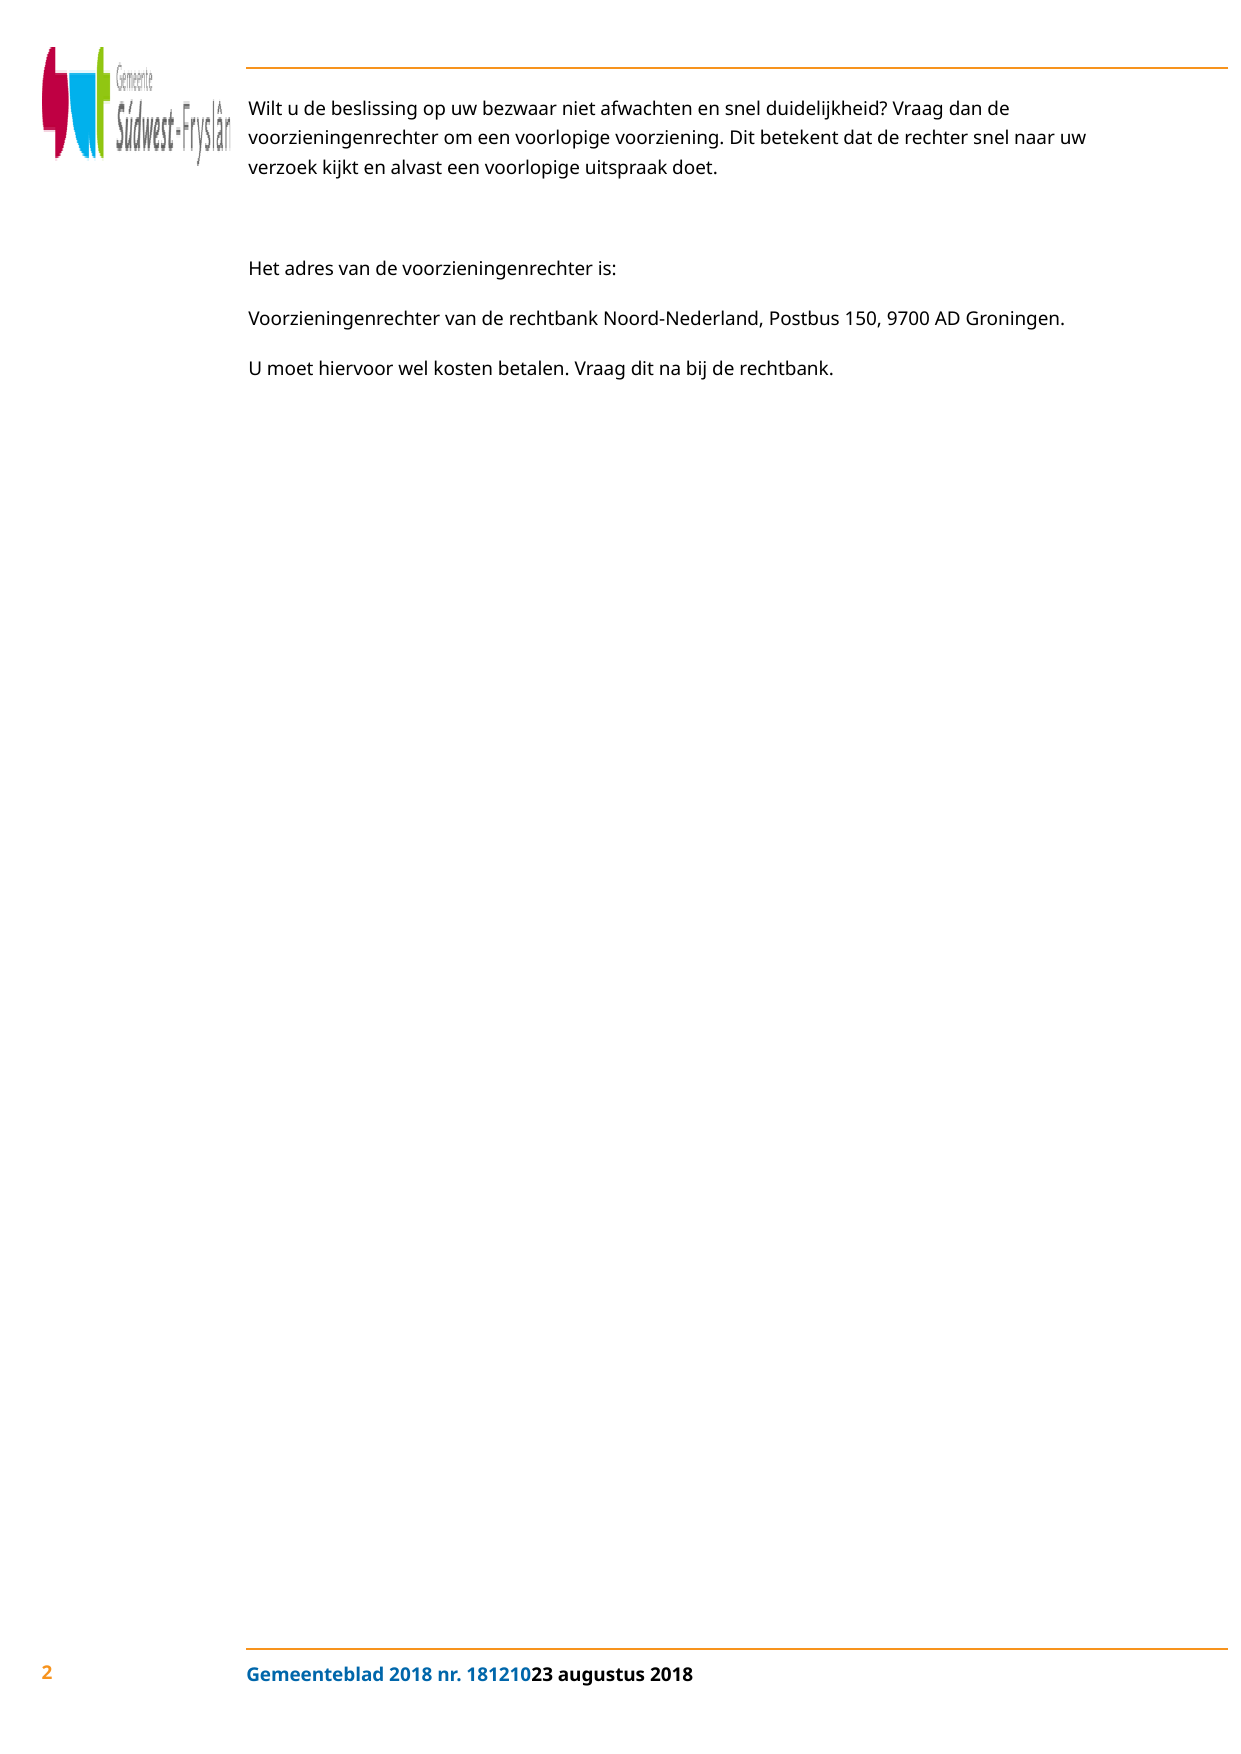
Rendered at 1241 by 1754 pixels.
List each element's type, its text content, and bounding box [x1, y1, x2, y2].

picture [41, 47, 231, 172]
text Voorzieningenrechter van de rechtbank Noord-Nederland, Postbus 150, 9700 AD Groningen. [248, 305, 1152, 331]
text Wilt u de beslissing op uw bezwaar niet afwachten en snel duidelijkheid? Vraag dan de voorzieningenrechter om een voorlopige voorziening. Dit betekent dat de rechter snel naar uw verzoek kijkt en alvast een voorlopige uitspraak doet. [248, 95, 1152, 180]
text U moet hiervoor wel kosten betalen. Vraag dit na bij de rechtbank. [248, 356, 1152, 381]
text Het adres van de voorzieningenrechter is: [248, 255, 1152, 281]
